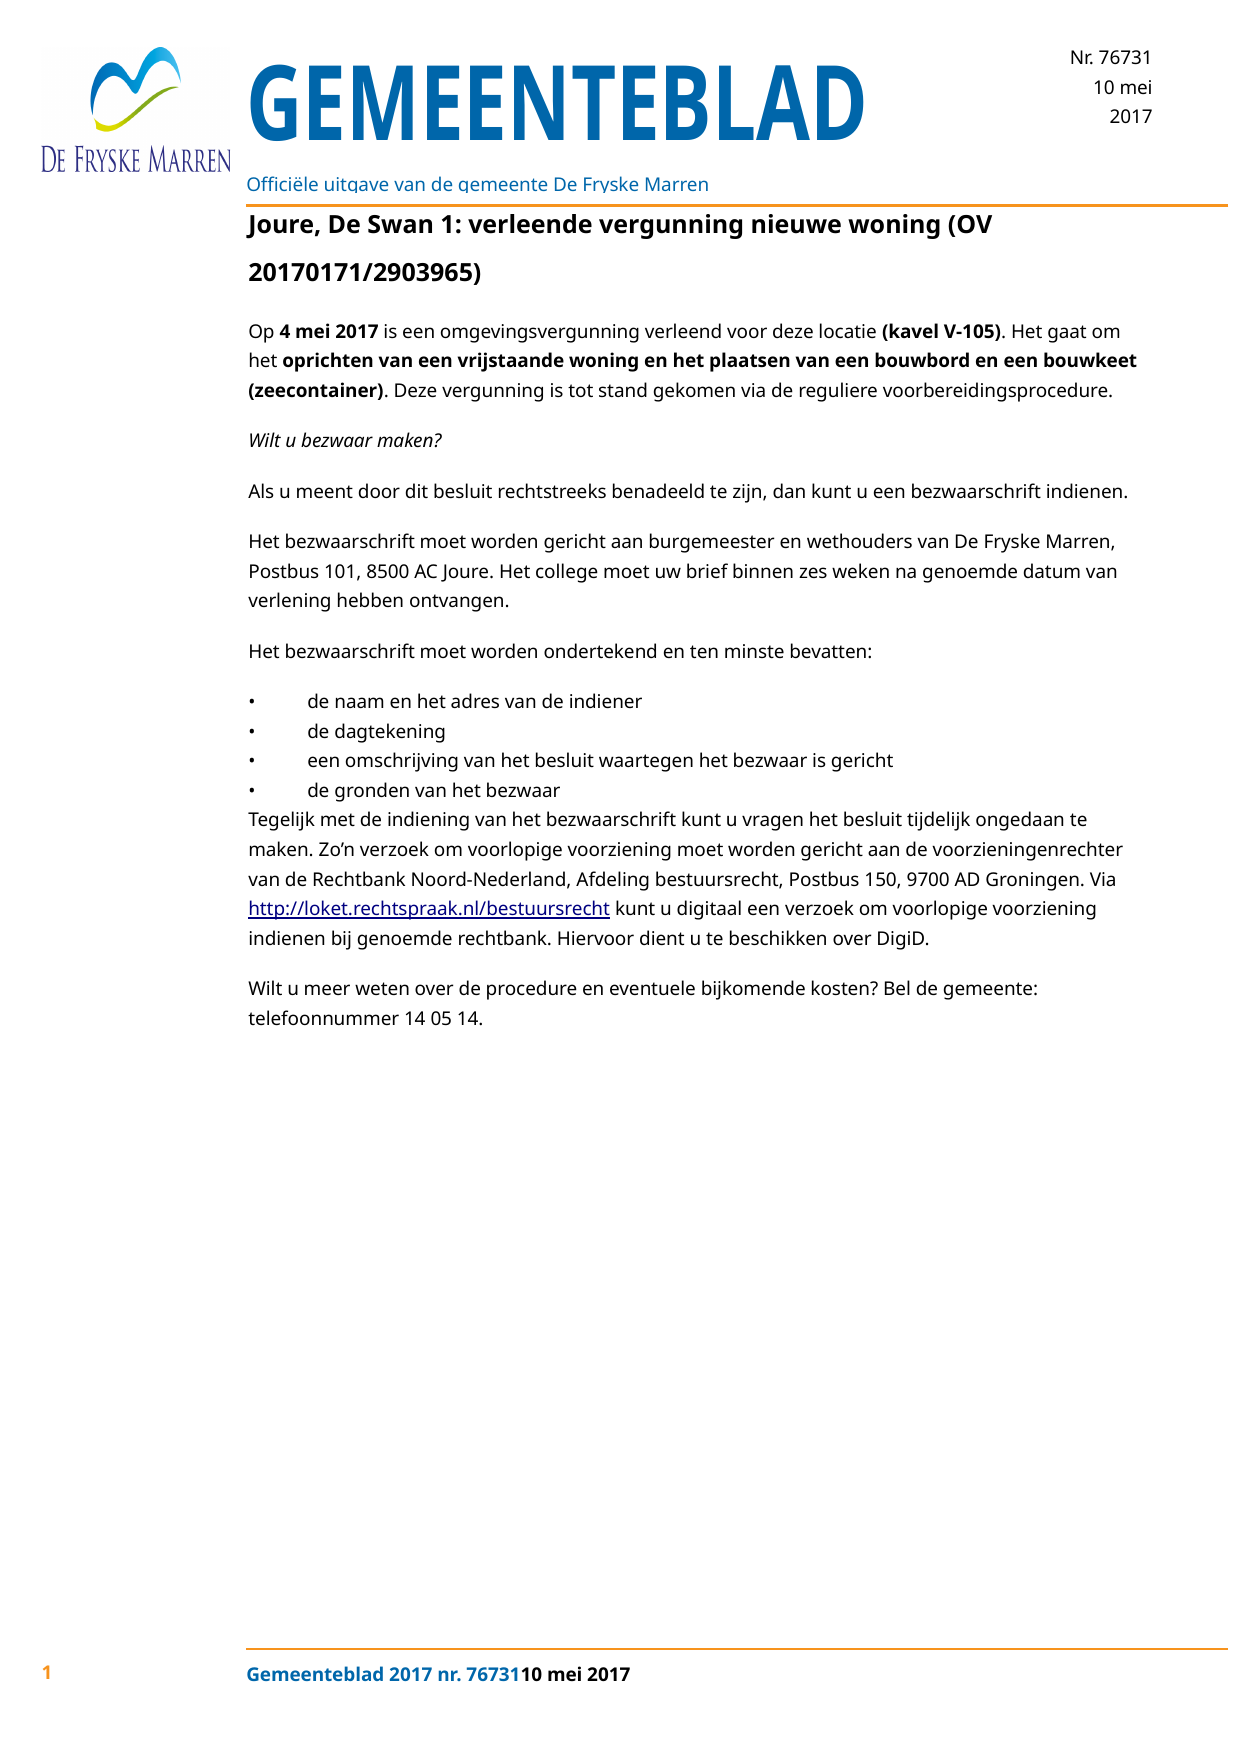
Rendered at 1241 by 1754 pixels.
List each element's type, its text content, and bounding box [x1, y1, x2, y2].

text Het bezwaarschrift moet worden ondertekend en ten minste bevatten: [248, 638, 1152, 664]
text Tegelijk met de indiening van het bezwaarschrift kunt u vragen het besluit tijdelijk ongedaan te maken. Zo’n verzoek om voorlopige voorziening moet worden gericht aan de voorzieningenrechter van de Rechtbank Noord-Nederland, Afdeling bestuursrecht, Postbus 150, 9700 AD Groningen. Via http://loket.rechtspraak.nl/bestuursrecht kunt u digitaal een verzoek om voorlopige voorziening indienen bij genoemde rechtbank. Hiervoor dient u te beschikken over DigiD. [248, 807, 1152, 951]
picture [41, 47, 231, 172]
text Het bezwaarschrift moet worden gericht aan burgemeester en wethouders van De Fryske Marren, Postbus 101, 8500 AC Joure. Het college moet uw brief binnen zes weken na genoemde datum van verlening hebben ontvangen. [248, 528, 1152, 613]
text Wilt u bezwaar maken? [248, 427, 1152, 453]
text Wilt u meer weten over de procedure en eventuele bijkomende kosten? Bel de gemeente: telefoonnummer 14 05 14. [248, 975, 1152, 1031]
list een omschrijving van het besluit waartegen het bezwaar is gericht [248, 747, 1152, 773]
list de naam en het adres van de indiener [248, 688, 1152, 714]
text Als u meent door dit besluit rechtstreeks benadeeld te zijn, dan kunt u een bezwaarschrift indienen. [248, 478, 1152, 504]
text Op 4 mei 2017 is een omgevingsvergunning verleend voor deze locatie (kavel V-105). Het gaat om het oprichten van een vrijstaande woning en het plaatsen van een bouwbord en een bouwkeet (zeecontainer). Deze vergunning is tot stand gekomen via de reguliere voorbereidingsprocedure. [248, 318, 1152, 403]
text Joure, De Swan 1: verleende vergunning nieuwe woning (OV 20170171/2903965) [248, 207, 1152, 288]
list de gronden van het bezwaar [248, 777, 1152, 803]
list de dagtekening [248, 718, 1152, 744]
